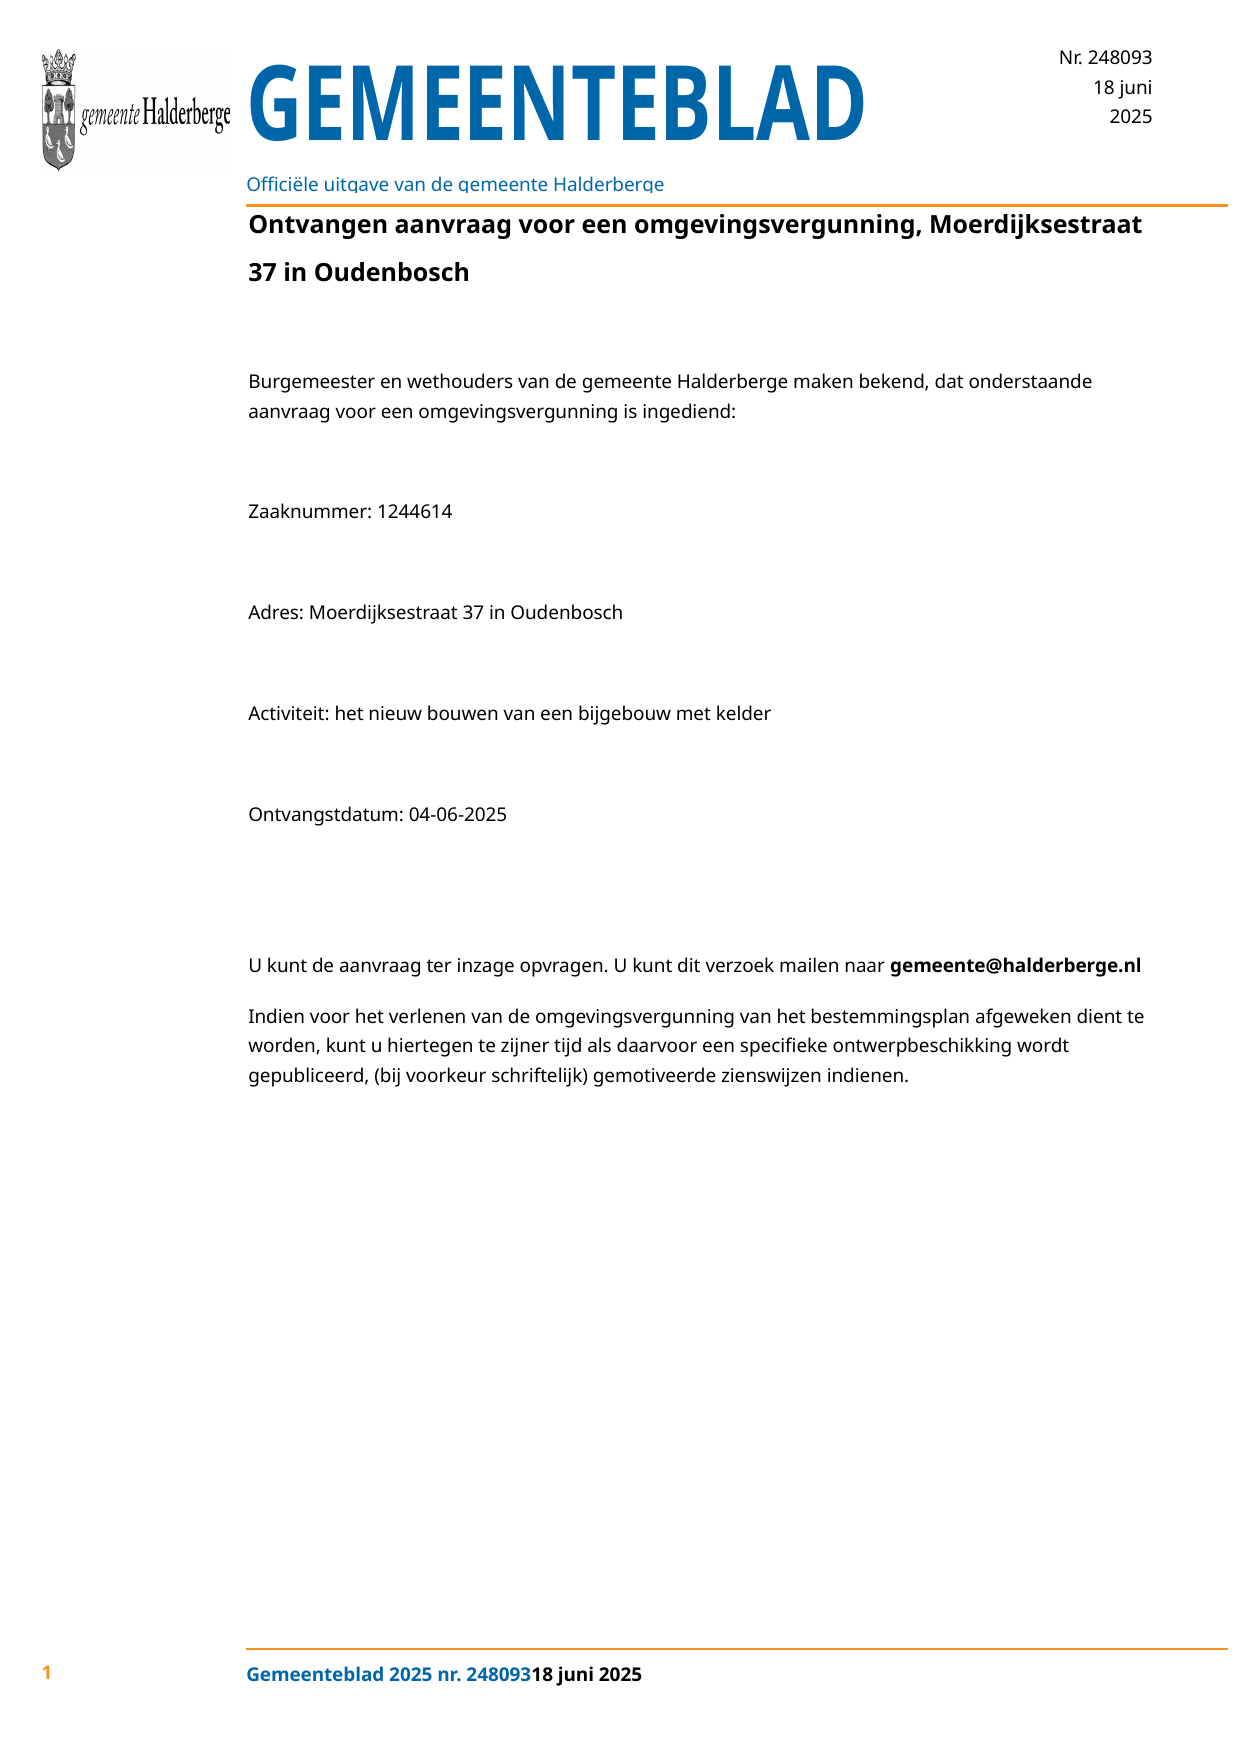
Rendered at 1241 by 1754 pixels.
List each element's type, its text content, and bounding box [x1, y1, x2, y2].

text Ontvangstdatum: 04-06-2025 [248, 801, 1152, 827]
text Activiteit: het nieuw bouwen van een bijgebouw met kelder [248, 700, 1152, 726]
text Adres: Moerdijksestraat 37 in Oudenbosch [248, 599, 1152, 625]
picture [41, 47, 231, 172]
text U kunt de aanvraag ter inzage opvragen. U kunt dit verzoek mailen naar gemeente@halderberge.nl [248, 952, 1152, 978]
text Burgemeester en wethouders van de gemeente Halderberge maken bekend, dat onderstaande aanvraag voor een omgevingsvergunning is ingediend: [248, 368, 1152, 424]
text Ontvangen aanvraag voor een omgevingsvergunning, Moerdijksestraat 37 in Oudenbosch [248, 207, 1152, 288]
text Indien voor het verlenen van de omgevingsvergunning van het bestemmingsplan afgeweken dient te worden, kunt u hiertegen te zijner tijd als daarvoor een specifieke ontwerpbeschikking wordt gepubliceerd, (bij voorkeur schriftelijk) gemotiveerde zienswijzen indienen. [248, 1003, 1152, 1088]
text Zaaknummer: 1244614 [248, 499, 1152, 524]
